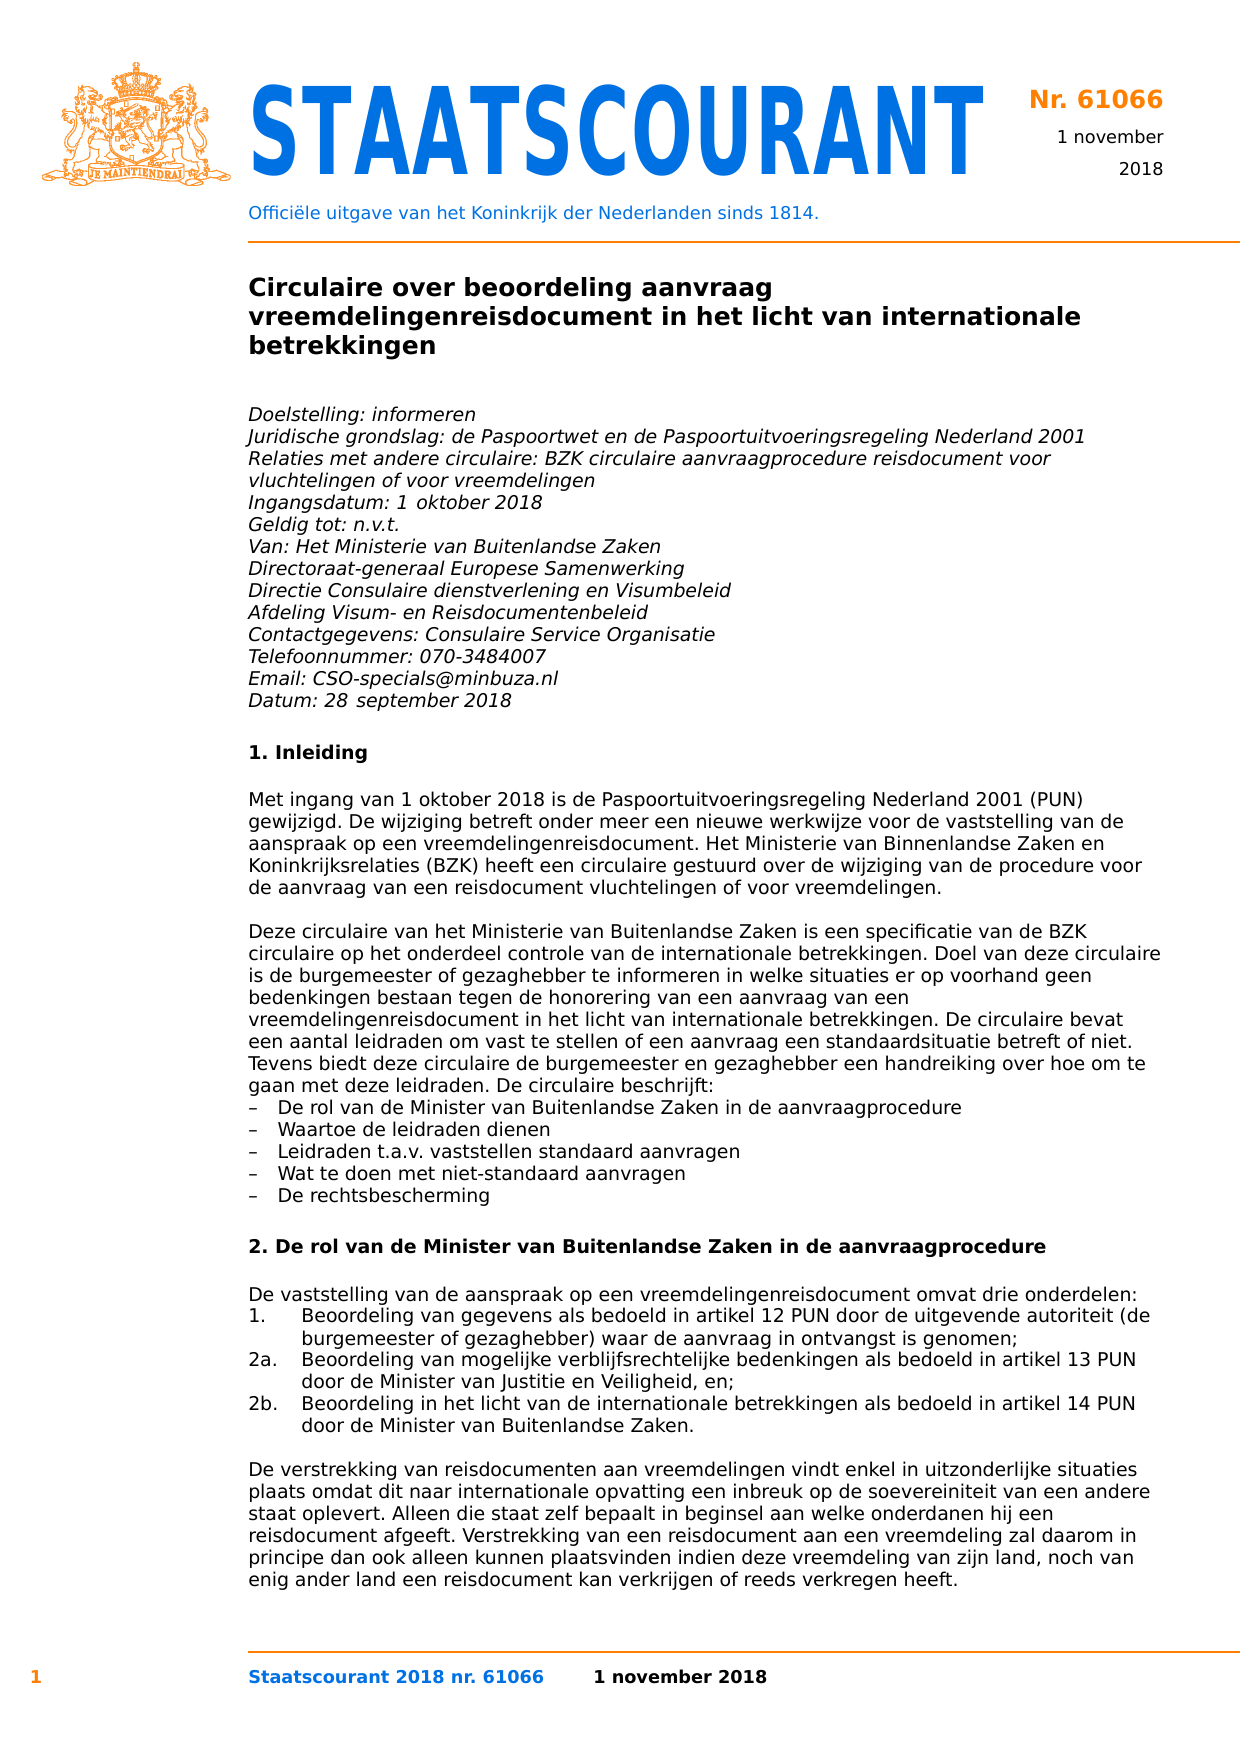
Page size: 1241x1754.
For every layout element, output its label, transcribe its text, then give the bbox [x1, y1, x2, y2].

table_header [25, 62, 248, 241]
subtitle 2. De rol van de Minister van Buitenlandse Zaken in de aanvraagprocedure [248, 1236, 1163, 1258]
text Directoraat-generaal Europese Samenwerking [248, 558, 1163, 580]
text Contactgegevens: Consulaire Service Organisatie [248, 624, 1163, 646]
text De vaststelling van de aanspraak op een vreemdelingenreisdocument omvat drie onderdelen: [248, 1283, 1163, 1305]
picture [41, 62, 231, 186]
text Geldig tot: n.v.t. [248, 514, 1163, 536]
table_cell 1 november [998, 121, 1240, 153]
text Met ingang van 1 oktober 2018 is de Paspoortuitvoeringsregeling Nederland 2001 (PUN) gewijzigd. De wijziging betreft onder meer een nieuwe werkwijze voor de vaststelling van de aanspraak op een vreemdelingenreisdocument. Het Ministerie van Binnenlandse Zaken en Koninkrijksrelaties (BZK) heeft een circulaire gestuurd over de wijziging van de procedure voor de aanvraag van een reisdocument vluchtelingen of voor vreemdelingen. [248, 789, 1163, 899]
table_header Nr. 61066 [998, 62, 1240, 121]
subtitle 1. Inleiding [248, 742, 1163, 764]
text – Waartoe de leidraden dienen [248, 1118, 1163, 1141]
text Telefoonnummer: 070-3484007 [248, 646, 1163, 668]
text Doelstelling: informeren [248, 404, 1163, 426]
text – De rol van de Minister van Buitenlandse Zaken in de aanvraagprocedure [248, 1097, 1163, 1118]
text Ingangsdatum: 1 oktober 2018 [248, 492, 1163, 514]
text Relaties met andere circulaire: BZK circulaire aanvraagprocedure reisdocument voor vluchtelingen of voor vreemdelingen [248, 448, 1163, 492]
text – Leidraden t.a.v. vaststellen standaard aanvragen [248, 1141, 1163, 1162]
subtitle Circulaire over beoordeling aanvraag vreemdelingenreisdocument in het licht van internationale betrekkingen [248, 273, 1163, 361]
text – Wat te doen met niet-standaard aanvragen [248, 1162, 1163, 1184]
text 1. Beoordeling van gegevens als bedoeld in artikel 12 PUN door de uitgevende autoriteit (de burgemeester of gezaghebber) waar de aanvraag in ontvangst is genomen; [248, 1305, 1163, 1349]
table_cell 2018 [998, 153, 1240, 203]
table_cell Officiële uitgave van het Koninkrijk der Nederlanden sinds 1814. [248, 203, 1240, 241]
table_header STAATSCOURANT [248, 62, 998, 203]
text 2b. Beoordeling in het licht van de internationale betrekkingen als bedoeld in artikel 14 PUN door de Minister van Buitenlandse Zaken. [248, 1393, 1163, 1437]
text Van: Het Ministerie van Buitenlandse Zaken [248, 536, 1163, 558]
text – De rechtsbescherming [248, 1184, 1163, 1206]
text Datum: 28 september 2018 [248, 690, 1163, 712]
text 2a. Beoordeling van mogelijke verblijfsrechtelijke bedenkingen als bedoeld in artikel 13 PUN door de Minister van Justitie en Veiligheid, en; [248, 1349, 1163, 1393]
text Afdeling Visum- en Reisdocumentenbeleid [248, 602, 1163, 624]
text Juridische grondslag: de Paspoortwet en de Paspoortuitvoeringsregeling Nederland 2001 [248, 426, 1163, 448]
text De verstrekking van reisdocumenten aan vreemdelingen vindt enkel in uitzonderlijke situaties plaats omdat dit naar internationale opvatting een inbreuk op de soevereiniteit van een andere staat oplevert. Alleen die staat zelf bepaalt in beginsel aan welke onderdanen hij een reisdocument afgeeft. Verstrekking van een reisdocument aan een vreemdeling zal daarom in principe dan ook alleen kunnen plaatsvinden indien deze vreemdeling van zijn land, noch van enig ander land een reisdocument kan verkrijgen of reeds verkregen heeft. [248, 1459, 1163, 1591]
text Email: CSO-specials@minbuza.nl [248, 668, 1163, 690]
text Directie Consulaire dienstverlening en Visumbeleid [248, 580, 1163, 602]
text Deze circulaire van het Ministerie van Buitenlandse Zaken is een specificatie van de BZK circulaire op het onderdeel controle van de internationale betrekkingen. Doel van deze circulaire is de burgemeester of gezaghebber te informeren in welke situaties er op voorhand geen bedenkingen bestaan tegen de honorering van een aanvraag van een vreemdelingenreisdocument in het licht van internationale betrekkingen. De circulaire bevat een aantal leidraden om vast te stellen of een aanvraag een standaardsituatie betreft of niet. Tevens biedt deze circulaire de burgemeester en gezaghebber een handreiking over hoe om te gaan met deze leidraden. De circulaire beschrijft: [248, 921, 1163, 1097]
